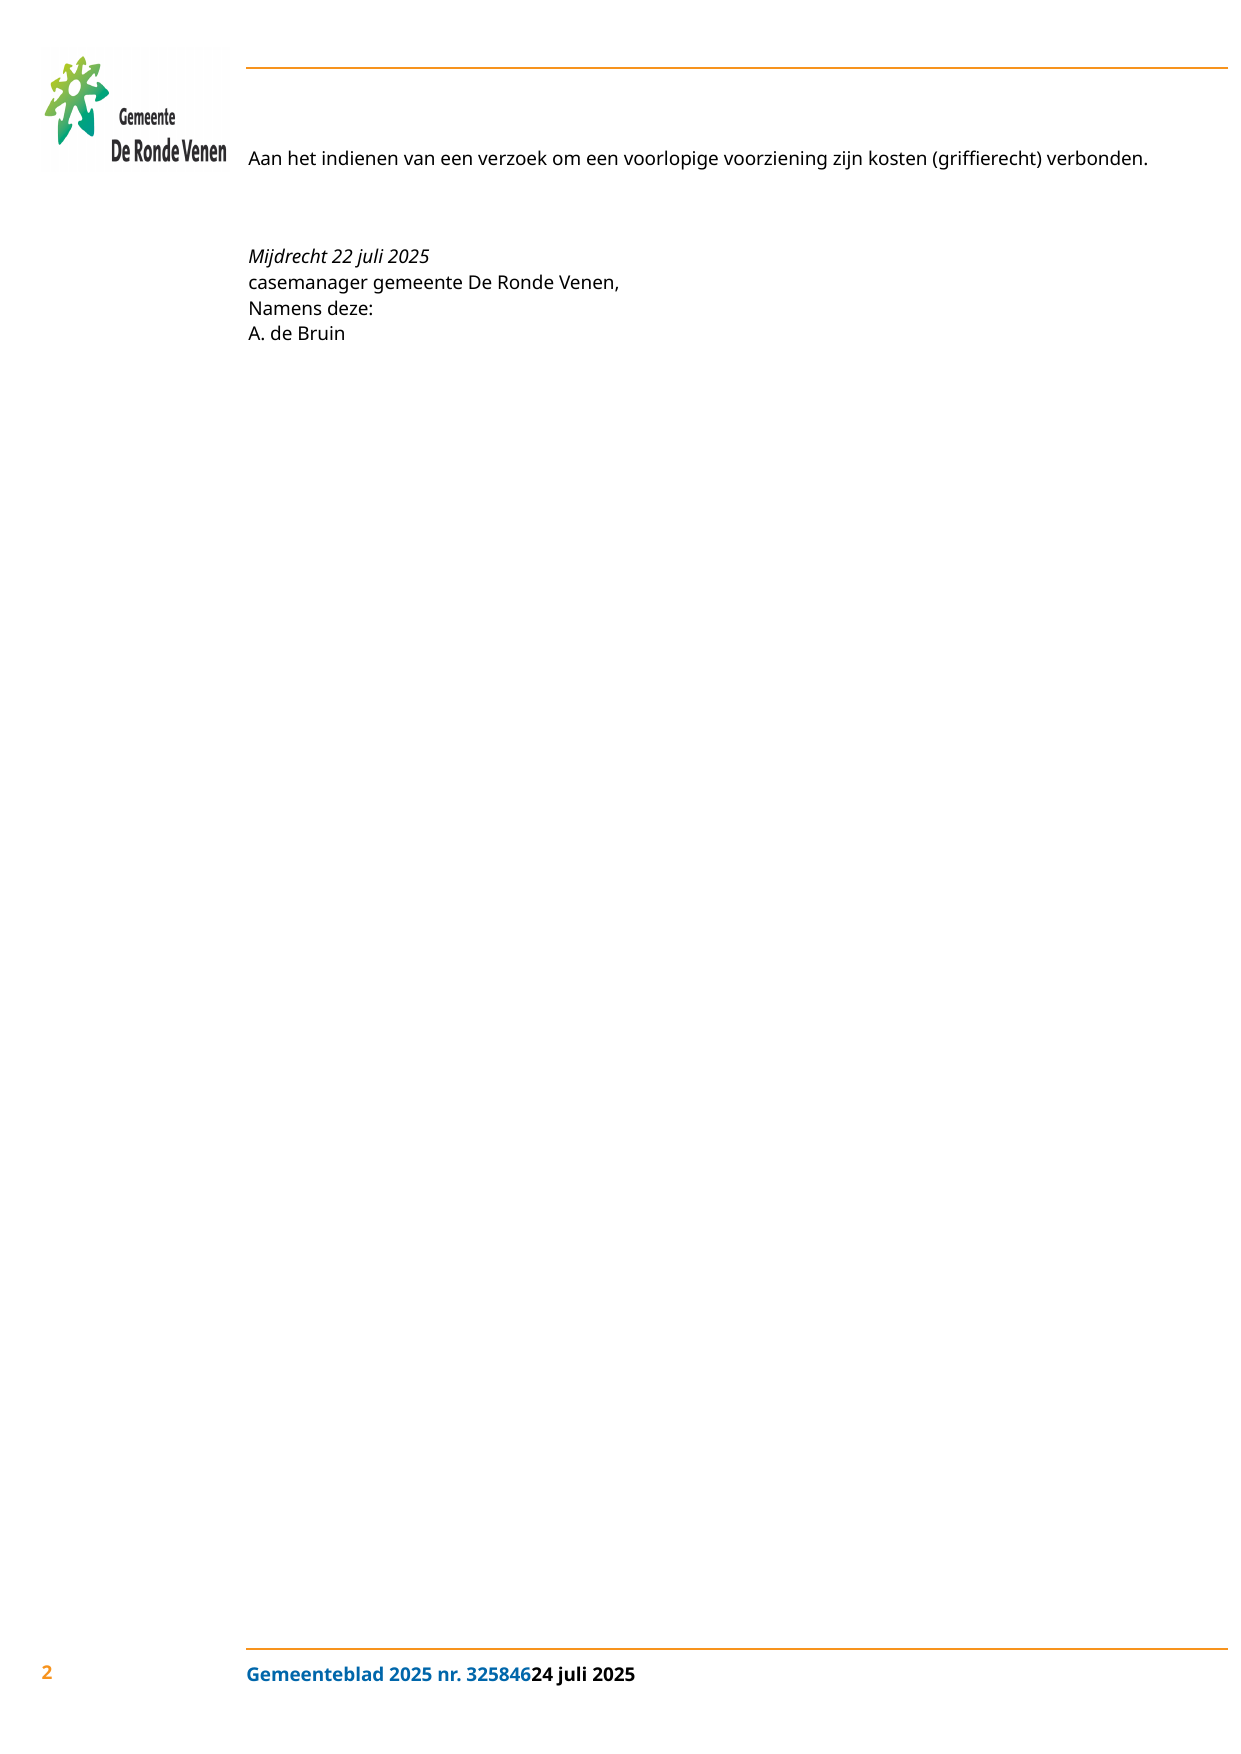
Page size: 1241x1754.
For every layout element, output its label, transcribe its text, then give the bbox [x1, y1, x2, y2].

text casemanager gemeente De Ronde Venen, [248, 269, 1152, 295]
text A. de Bruin [248, 321, 1152, 346]
text Namens deze: [248, 295, 1152, 321]
text Mijdrecht 22 juli 2025 [248, 243, 1152, 269]
text Aan het indienen van een verzoek om een voorlopige voorziening zijn kosten (griffierecht) verbonden. [248, 145, 1152, 171]
picture [41, 47, 231, 172]
